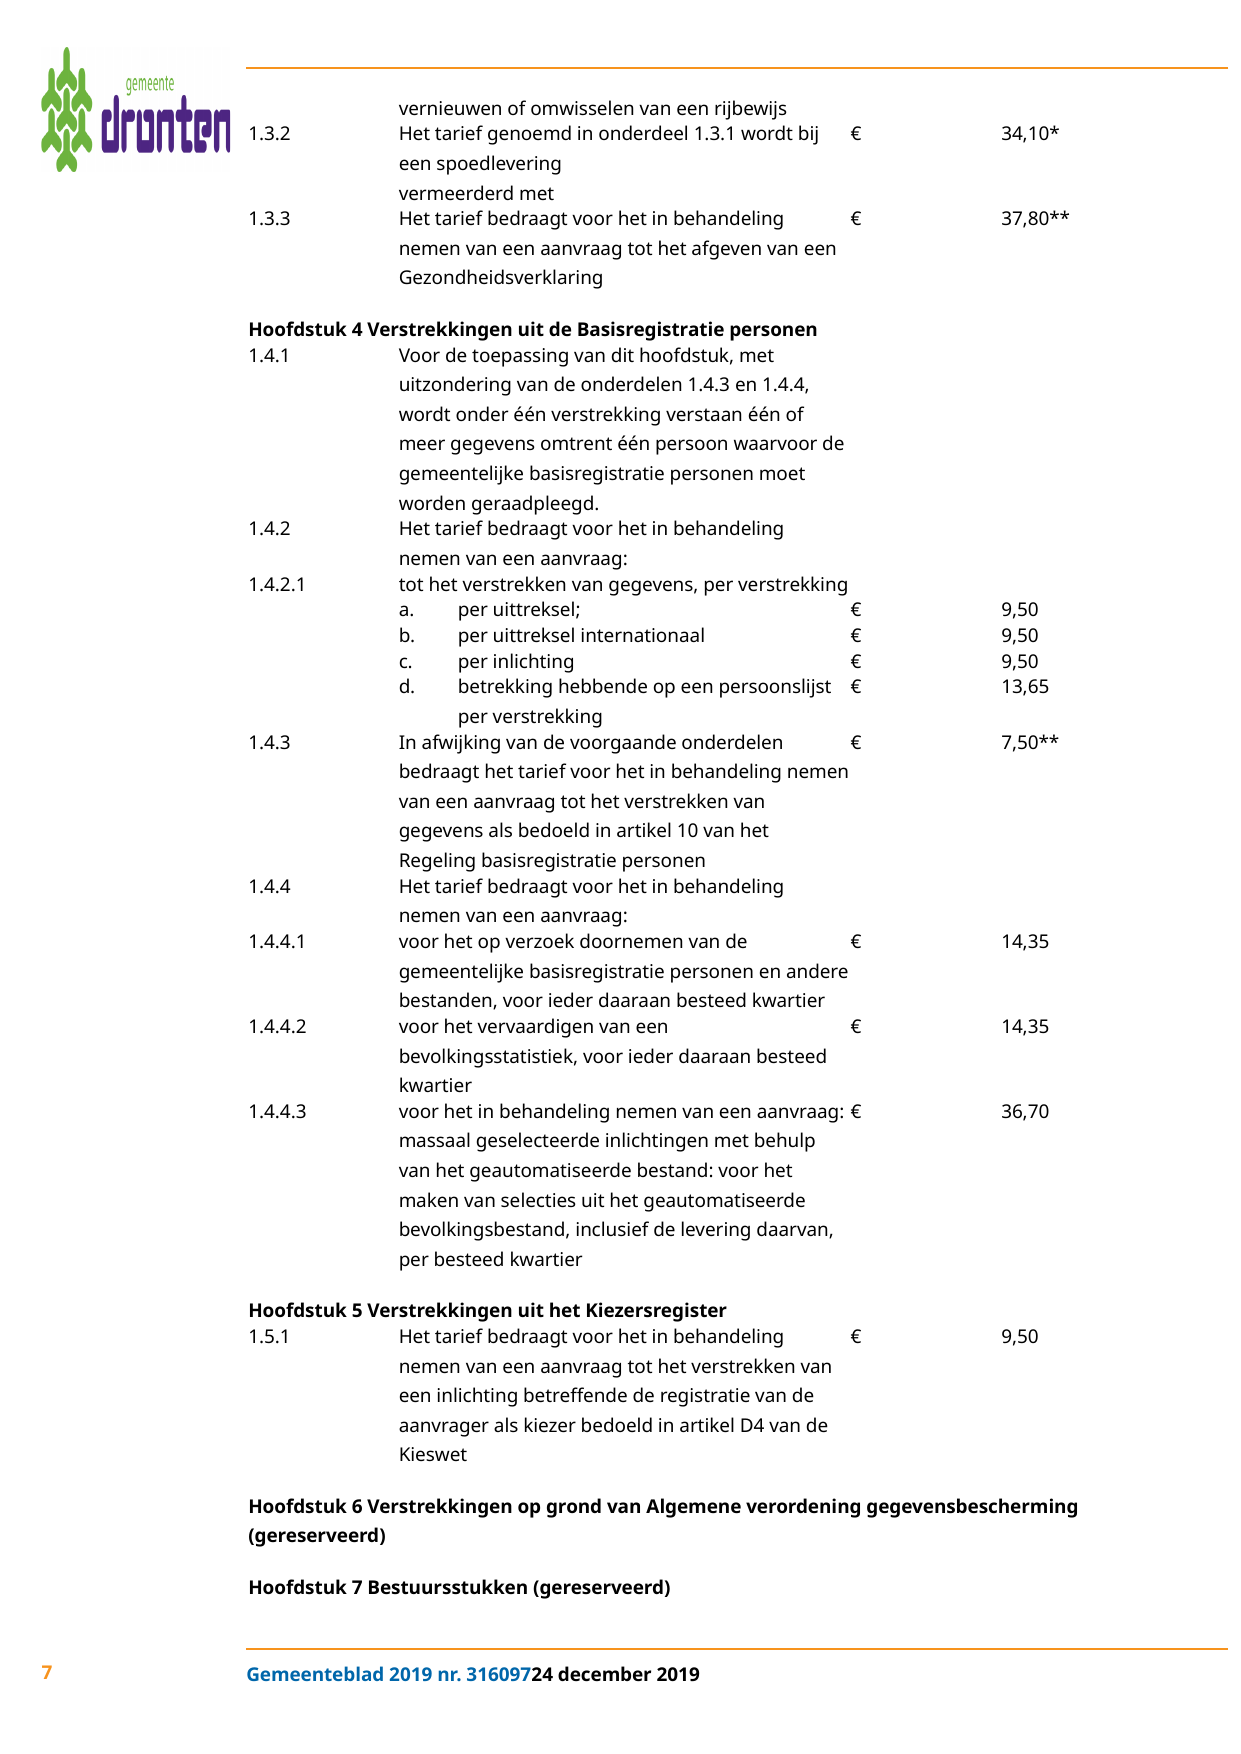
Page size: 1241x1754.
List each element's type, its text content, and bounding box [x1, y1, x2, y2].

table_cell [248, 596, 398, 622]
table_cell 34,10* [1001, 121, 1152, 205]
table_cell [248, 674, 398, 729]
table_cell voor het in behandeling nemen van een aanvraag: massaal geselecteerde inlichtingen met behulp van het geautomatiseerde bestand: voor het maken van selecties uit het geautomatiseerde bevolkingsbestand, inclusief de levering daarvan, per besteed kwartier [399, 1098, 850, 1272]
table_cell 1.4.1 [248, 342, 398, 515]
table_cell 1.4.4 [248, 873, 398, 928]
table_cell vernieuwen of omwisselen van een rijbewijs [399, 95, 850, 121]
table_cell per uittreksel internationaal [399, 622, 850, 648]
table_cell 1.4.4.1 [248, 928, 398, 1013]
table_cell [850, 342, 1001, 515]
table_cell voor het op verzoek doornemen van de gemeentelijke basisregistratie personen en andere bestanden, voor ieder daaraan besteed kwartier [399, 928, 850, 1013]
table_cell 7,50** [1001, 729, 1152, 873]
table_cell Het tarief bedraagt voor het in behandeling nemen van een aanvraag: [399, 515, 850, 571]
table_cell tot het verstrekken van gegevens, per verstrekking [399, 571, 850, 596]
table_cell [248, 648, 398, 674]
table_cell [248, 290, 1152, 316]
table_cell € [850, 1098, 1001, 1272]
table_cell [248, 1272, 1152, 1297]
table_cell € [850, 729, 1001, 873]
table_cell 1.4.4.3 [248, 1098, 398, 1272]
table_cell € [850, 1323, 1001, 1467]
table_cell 1.4.4.2 [248, 1013, 398, 1098]
table_cell 9,50 [1001, 596, 1152, 622]
table_cell [248, 1467, 1152, 1493]
table_cell 9,50 [1001, 1323, 1152, 1467]
table_cell 14,35 [1001, 928, 1152, 1013]
table_cell € [850, 622, 1001, 648]
table_cell € [850, 928, 1001, 1013]
table_cell [1001, 873, 1152, 928]
table_cell Het tarief genoemd in onderdeel 1.3.1 wordt bij een spoedlevering vermeerderd met [399, 121, 850, 205]
table_cell betrekking hebbende op een persoonslijst per verstrekking [399, 674, 850, 729]
table_cell per inlichting [399, 648, 850, 674]
table_cell € [850, 596, 1001, 622]
table_cell Hoofdstuk 6 Verstrekkingen op grond van Algemene verordening gegevensbescherming (gereserveerd) [248, 1493, 1152, 1548]
table_cell [850, 571, 1001, 596]
table_cell 13,65 [1001, 674, 1152, 729]
table_cell 9,50 [1001, 622, 1152, 648]
table_cell [248, 622, 398, 648]
table_cell 14,35 [1001, 1013, 1152, 1098]
table_cell € [850, 1013, 1001, 1098]
table_cell 9,50 [1001, 648, 1152, 674]
table_cell 37,80** [1001, 205, 1152, 290]
table_cell 36,70 [1001, 1098, 1152, 1272]
table_cell 1.3.2 [248, 121, 398, 205]
table_cell 1.4.3 [248, 729, 398, 873]
table_cell Hoofdstuk 7 Bestuursstukken (gereserveerd) [248, 1574, 1152, 1600]
table_cell € [850, 648, 1001, 674]
table_cell Het tarief bedraagt voor het in behandeling nemen van een aanvraag tot het verstrekken van een inlichting betreffende de registratie van de aanvrager als kiezer bedoeld in artikel D4 van de Kieswet [399, 1323, 850, 1467]
table_cell 1.5.1 [248, 1323, 398, 1467]
table_cell Het tarief bedraagt voor het in behandeling nemen van een aanvraag: [399, 873, 850, 928]
table_cell In afwijking van de voorgaande onderdelen bedraagt het tarief voor het in behandeling nemen van een aanvraag tot het verstrekken van gegevens als bedoeld in artikel 10 van het Regeling basisregistratie personen [399, 729, 850, 873]
table_cell [850, 95, 1001, 121]
table_cell voor het vervaardigen van een bevolkingsstatistiek, voor ieder daaraan besteed kwartier [399, 1013, 850, 1098]
table_cell Hoofdstuk 5 Verstrekkingen uit het Kiezersregister [248, 1298, 1152, 1323]
table_cell Het tarief bedraagt voor het in behandeling nemen van een aanvraag tot het afgeven van een Gezondheidsverklaring [399, 205, 850, 290]
table_cell [850, 873, 1001, 928]
table_cell [1001, 95, 1152, 121]
table_cell Hoofdstuk 4 Verstrekkingen uit de Basisregistratie personen [248, 316, 1152, 342]
table_cell 1.3.3 [248, 205, 398, 290]
table_cell [850, 515, 1001, 571]
table_cell [248, 95, 398, 121]
table_cell 1.4.2.1 [248, 571, 398, 596]
table_cell Voor de toepassing van dit hoofdstuk, met uitzondering van de onderdelen 1.4.3 en 1.4.4, wordt onder één verstrekking verstaan één of meer gegevens omtrent één persoon waarvoor de gemeentelijke basisregistratie personen moet worden geraadpleegd. [399, 342, 850, 515]
table_cell [248, 1548, 1152, 1574]
table_cell € [850, 674, 1001, 729]
table_cell [1001, 571, 1152, 596]
table_cell 1.4.2 [248, 515, 398, 571]
table_cell [1001, 515, 1152, 571]
table_cell € [850, 121, 1001, 205]
table_cell [1001, 342, 1152, 515]
table_cell € [850, 205, 1001, 290]
picture [41, 47, 231, 172]
table_cell per uittreksel; [399, 596, 850, 622]
